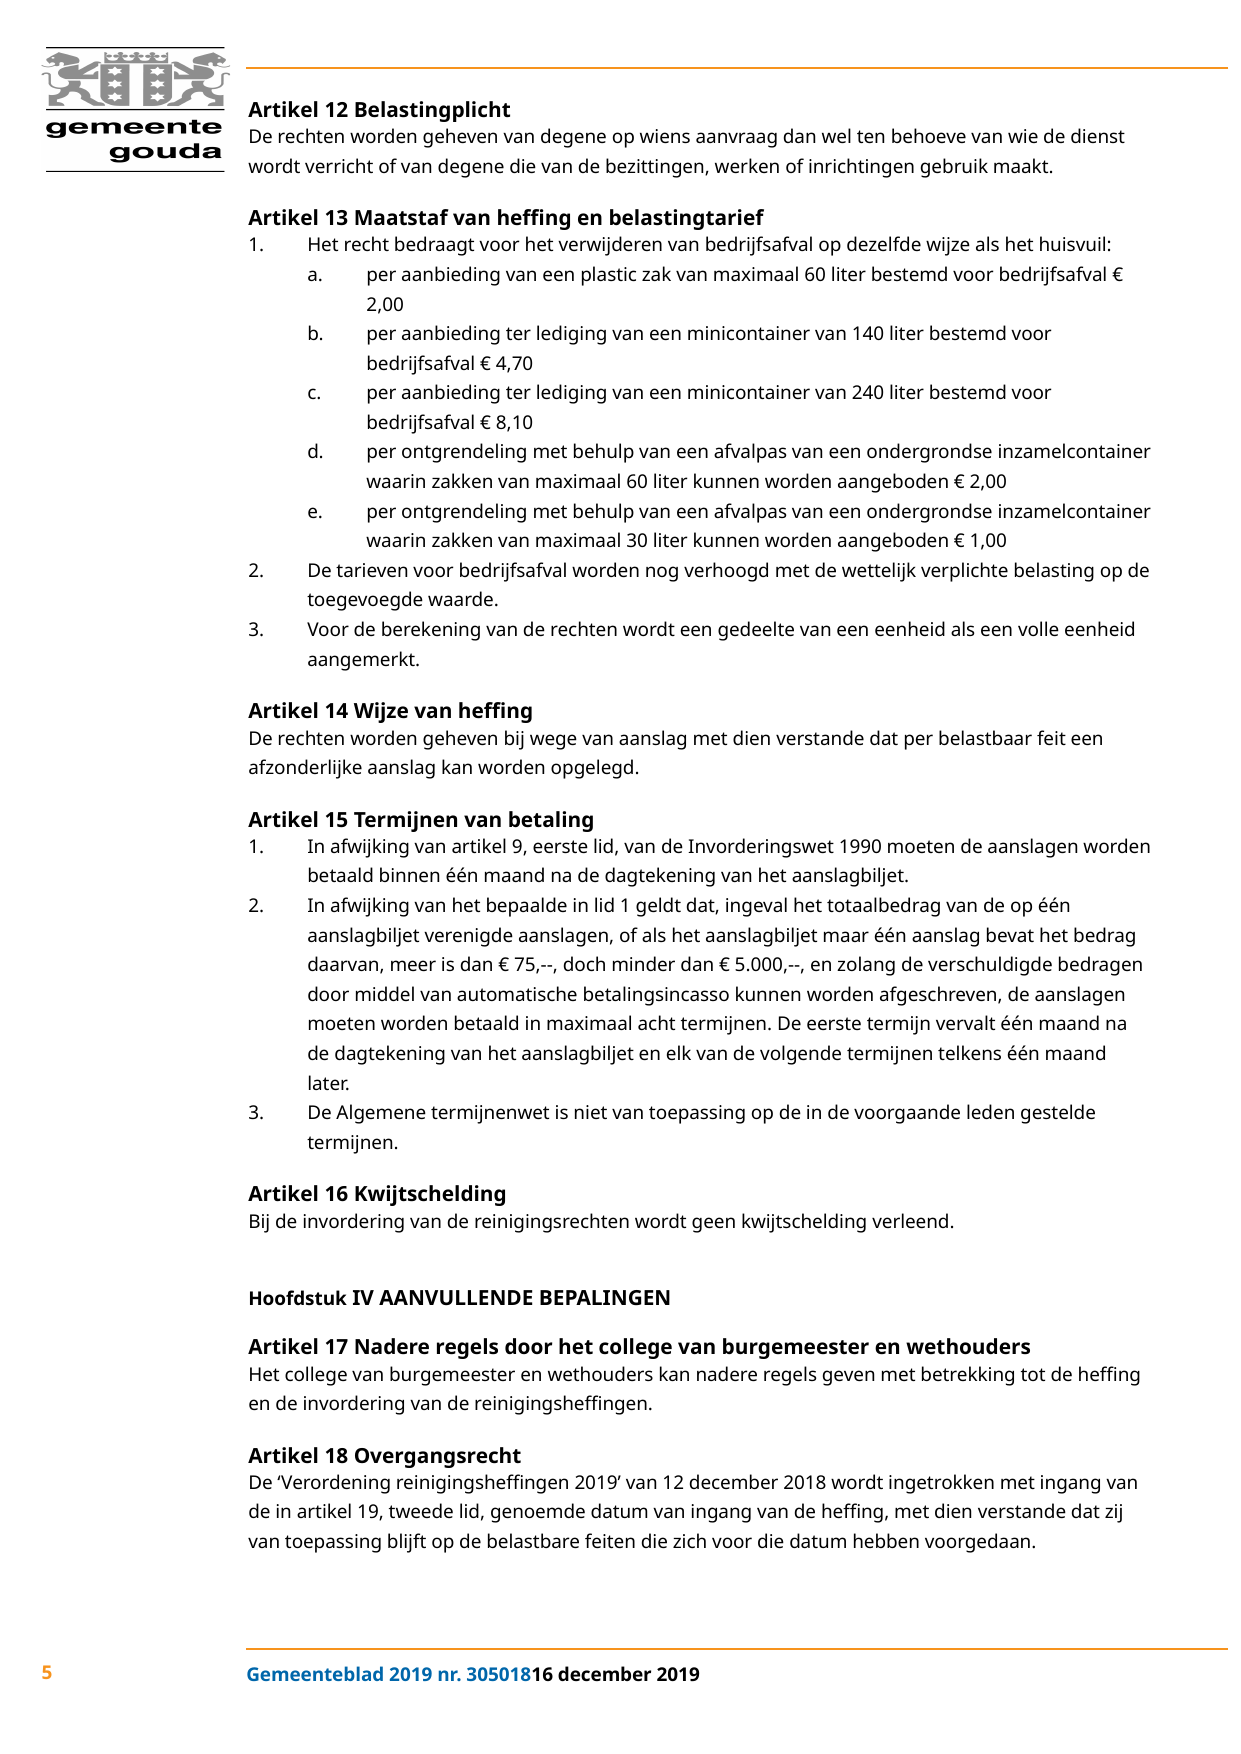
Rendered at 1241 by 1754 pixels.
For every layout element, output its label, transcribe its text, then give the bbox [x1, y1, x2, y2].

text De rechten worden geheven van degene op wiens aanvraag dan wel ten behoeve van wie de dienst wordt verricht of van degene die van de bezittingen, werken of inrichtingen gebruik maakt. [248, 123, 1152, 178]
text Artikel 17 Nadere regels door het college van burgemeester en wethouders [248, 1332, 1152, 1361]
text Artikel 15 Termijnen van betaling [248, 805, 1152, 833]
list De Algemene termijnenwet is niet van toepassing op de in de voorgaande leden gestelde termijnen. [248, 1099, 1152, 1155]
list per aanbieding ter lediging van een minicontainer van 240 liter bestemd voor bedrijfsafval € 8,10 [307, 379, 1152, 435]
text De ‘Verordening reinigingsheffingen 2019’ van 12 december 2018 wordt ingetrokken met ingang van de in artikel 19, tweede lid, genoemde datum van ingang van de heffing, met dien verstande dat zij van toepassing blijft op de belastbare feiten die zich voor die datum hebben voorgedaan. [248, 1469, 1152, 1554]
list Voor de berekening van de rechten wordt een gedeelte van een eenheid als een volle eenheid aangemerkt. [248, 616, 1152, 672]
list In afwijking van het bepaalde in lid 1 geldt dat, ingeval het totaalbedrag van de op één aanslagbiljet verenigde aanslagen, of als het aanslagbiljet maar één aanslag bevat het bedrag daarvan, meer is dan € 75,--, doch minder dan € 5.000,--, en zolang de verschuldigde bedragen door middel van automatische betalingsincasso kunnen worden afgeschreven, de aanslagen moeten worden betaald in maximaal acht termijnen. De eerste termijn vervalt één maand na de dagtekening van het aanslagbiljet en elk van de volgende termijnen telkens één maand later. [248, 892, 1152, 1096]
text Het college van burgemeester en wethouders kan nadere regels geven met betrekking tot de heffing en de invordering van de reinigingsheffingen. [248, 1361, 1152, 1416]
list per aanbieding ter lediging van een minicontainer van 140 liter bestemd voor bedrijfsafval € 4,70 [307, 320, 1152, 376]
list Het recht bedraagt voor het verwijderen van bedrijfsafval op dezelfde wijze als het huisvuil: [248, 232, 1152, 257]
picture [41, 47, 231, 172]
text De rechten worden geheven bij wege van aanslag met dien verstande dat per belastbaar feit een afzonderlijke aanslag kan worden opgelegd. [248, 725, 1152, 780]
list per ontgrendeling met behulp van een afvalpas van een ondergrondse inzamelcontainer waarin zakken van maximaal 60 liter kunnen worden aangeboden € 2,00 [307, 439, 1152, 494]
text Artikel 16 Kwijtschelding [248, 1179, 1152, 1208]
list De tarieven voor bedrijfsafval worden nog verhoogd met de wettelijk verplichte belasting op de toegevoegde waarde. [248, 557, 1152, 612]
list per ontgrendeling met behulp van een afvalpas van een ondergrondse inzamelcontainer waarin zakken van maximaal 30 liter kunnen worden aangeboden € 1,00 [307, 498, 1152, 553]
list per aanbieding van een plastic zak van maximaal 60 liter bestemd voor bedrijfsafval € 2,00 [307, 261, 1152, 317]
text Artikel 18 Overgangsrecht [248, 1441, 1152, 1469]
list In afwijking van artikel 9, eerste lid, van de Invorderingswet 1990 moeten de aanslagen worden betaald binnen één maand na de dagtekening van het aanslagbiljet. [248, 833, 1152, 888]
text Bij de invordering van de reinigingsrechten wordt geen kwijtschelding verleend. [248, 1208, 1152, 1233]
text Hoofdstuk IV AANVULLENDE BEPALINGEN [248, 1283, 1152, 1311]
text Artikel 13 Maatstaf van heffing en belastingtarief [248, 203, 1152, 232]
text Artikel 12 Belastingplicht [248, 95, 1152, 123]
text Artikel 14 Wijze van heffing [248, 696, 1152, 725]
